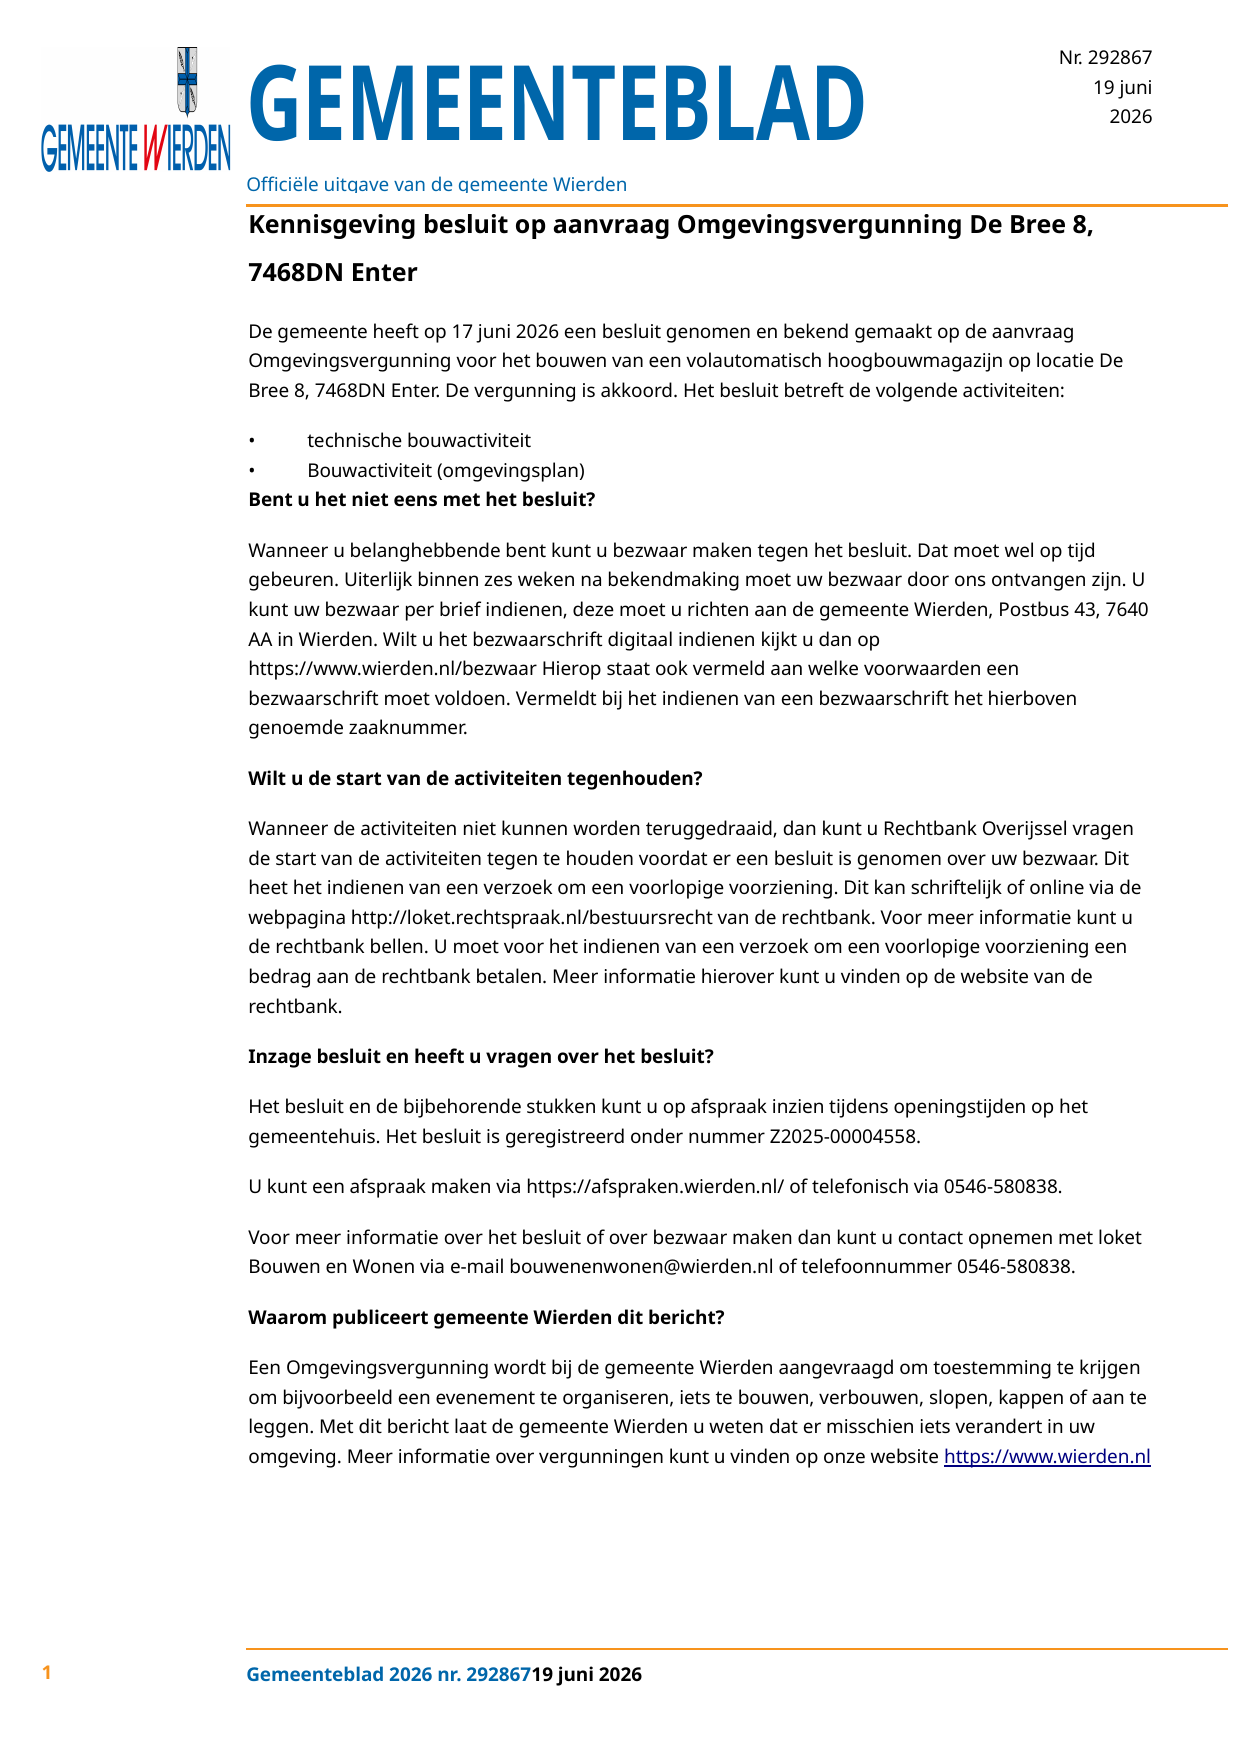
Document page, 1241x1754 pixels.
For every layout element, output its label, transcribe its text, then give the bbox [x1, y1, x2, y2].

picture [41, 47, 231, 172]
text Voor meer informatie over het besluit of over bezwaar maken dan kunt u contact opnemen met loket Bouwen en Wonen via e-mail bouwenenwonen@wierden.nl of telefoonnummer 0546-580838. [248, 1224, 1152, 1279]
text Wanneer u belanghebbende bent kunt u bezwaar maken tegen het besluit. Dat moet wel op tijd gebeuren. Uiterlijk binnen zes weken na bekendmaking moet uw bezwaar door ons ontvangen zijn. U kunt uw bezwaar per brief indienen, deze moet u richten aan de gemeente Wierden, Postbus 43, 7640 AA in Wierden. Wilt u het bezwaarschrift digitaal indienen kijkt u dan op https://www.wierden.nl/bezwaar Hierop staat ook vermeld aan welke voorwaarden een bezwaarschrift moet voldoen. Vermeldt bij het indienen van een bezwaarschrift het hierboven genoemde zaaknummer. [248, 537, 1152, 740]
text Een Omgevingsvergunning wordt bij de gemeente Wierden aangevraagd om toestemming te krijgen om bijvoorbeeld een evenement te organiseren, iets te bouwen, verbouwen, slopen, kappen of aan te leggen. Met dit bericht laat de gemeente Wierden u weten dat er misschien iets verandert in uw omgeving. Meer informatie over vergunningen kunt u vinden op onze website https://www.wierden.nl [248, 1354, 1152, 1469]
list Bouwactiviteit (omgevingsplan) [248, 457, 1152, 483]
text Inzage besluit en heeft u vragen over het besluit? [248, 1043, 1152, 1069]
text U kunt een afspraak maken via https://afspraken.wierden.nl/ of telefonisch via 0546-580838. [248, 1174, 1152, 1199]
text Bent u het niet eens met het besluit? [248, 487, 1152, 512]
list technische bouwactiviteit [248, 427, 1152, 453]
text Wilt u de start van de activiteiten tegenhouden? [248, 765, 1152, 791]
text Wanneer de activiteiten niet kunnen worden teruggedraaid, dan kunt u Rechtbank Overijssel vragen de start van de activiteiten tegen te houden voordat er een besluit is genomen over uw bezwaar. Dit heet het indienen van een verzoek om een voorlopige voorziening. Dit kan schriftelijk of online via de webpagina http://loket.rechtspraak.nl/bestuursrecht van de rechtbank. Voor meer informatie kunt u de rechtbank bellen. U moet voor het indienen van een verzoek om een voorlopige voorziening een bedrag aan de rechtbank betalen. Meer informatie hierover kunt u vinden op de website van de rechtbank. [248, 815, 1152, 1019]
text Waarom publiceert gemeente Wierden dit bericht? [248, 1304, 1152, 1330]
text Kennisgeving besluit op aanvraag Omgevingsvergunning De Bree 8, 7468DN Enter [248, 207, 1152, 288]
text Het besluit en de bijbehorende stukken kunt u op afspraak inzien tijdens openingstijden op het gemeentehuis. Het besluit is geregistreerd onder nummer Z2025-00004558. [248, 1094, 1152, 1149]
text De gemeente heeft op 17 juni 2026 een besluit genomen en bekend gemaakt op de aanvraag Omgevingsvergunning voor het bouwen van een volautomatisch hoogbouwmagazijn op locatie De Bree 8, 7468DN Enter. De vergunning is akkoord. Het besluit betreft de volgende activiteiten: [248, 318, 1152, 403]
